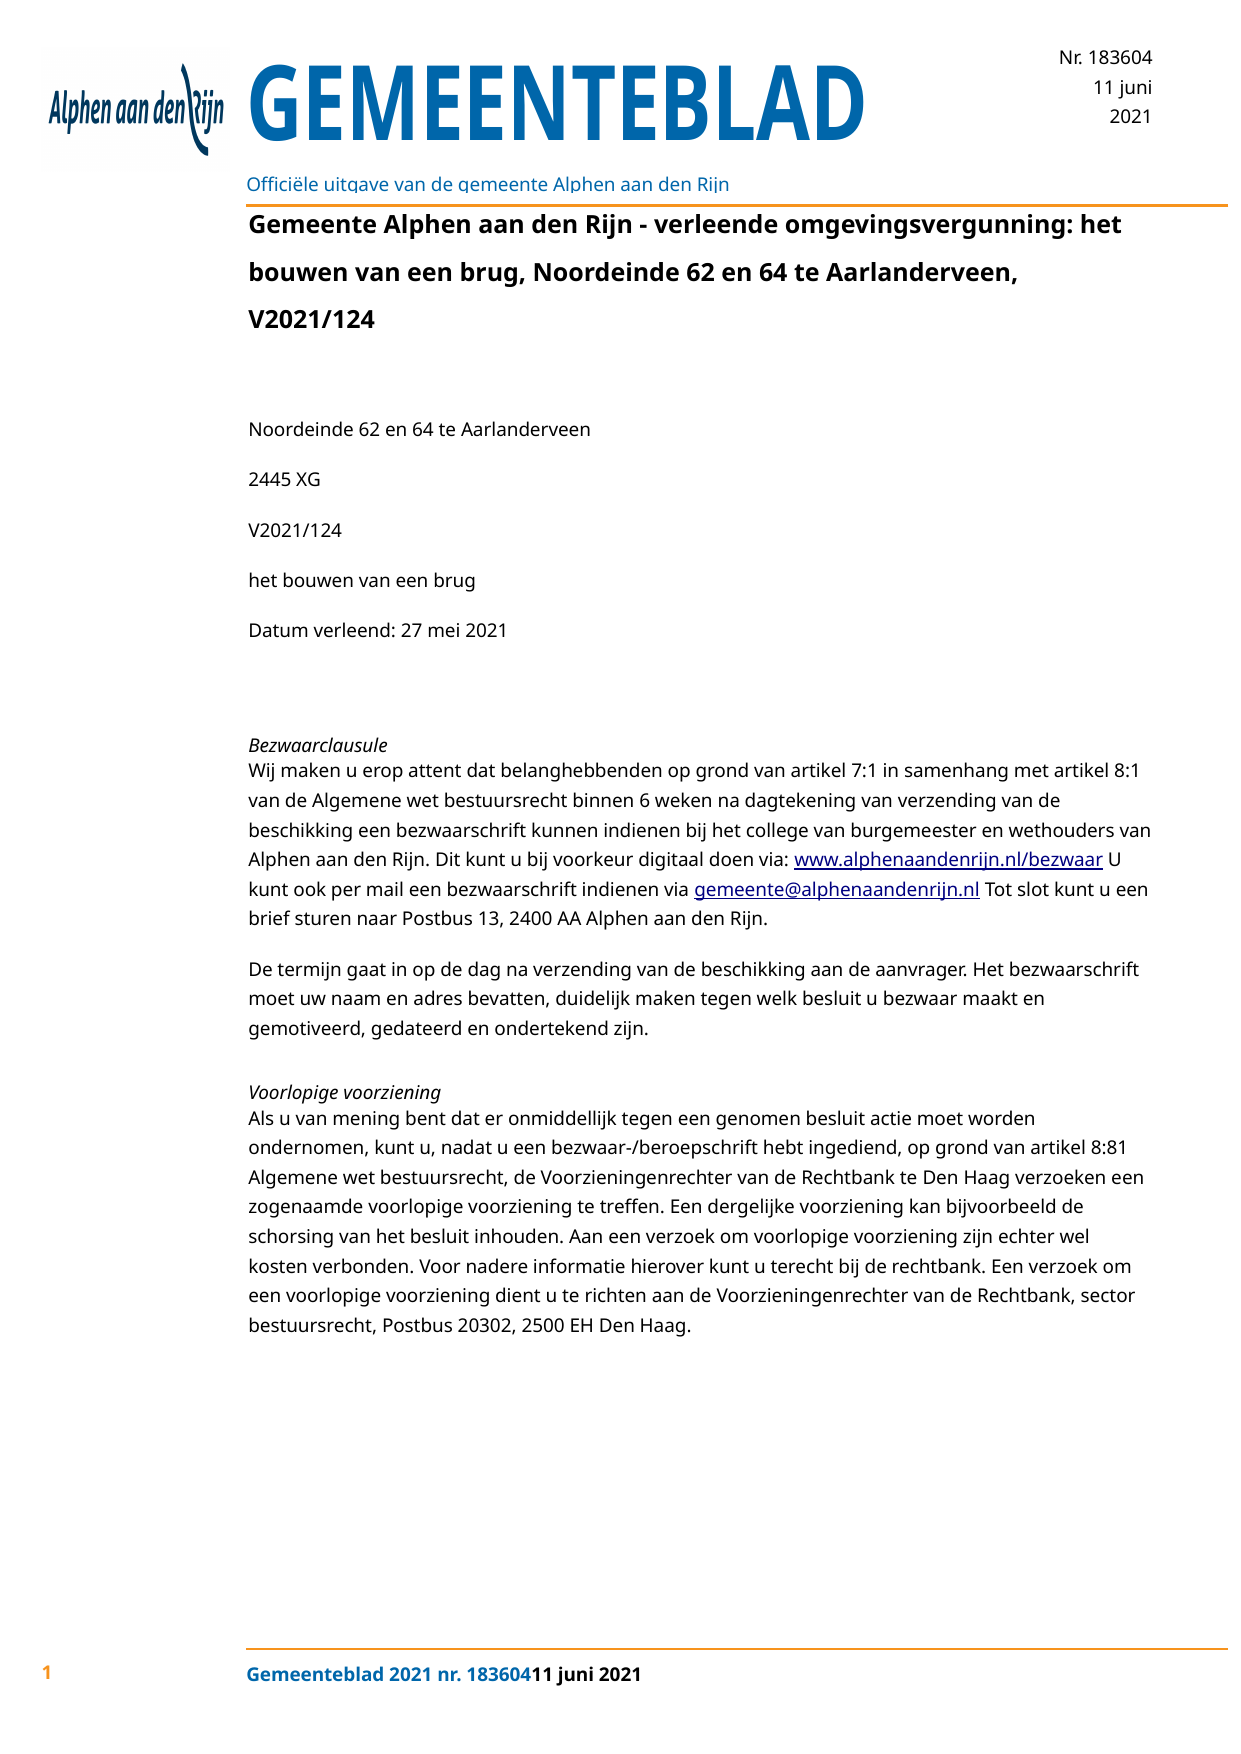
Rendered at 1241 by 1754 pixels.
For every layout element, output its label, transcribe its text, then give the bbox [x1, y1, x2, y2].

text De termijn gaat in op de dag na verzending van de beschikking aan de aanvrager. Het bezwaarschrift moet uw naam en adres bevatten, duidelijk maken tegen welk besluit u bezwaar maakt en gemotiveerd, gedateerd en ondertekend zijn. [248, 956, 1152, 1041]
text Noordeinde 62 en 64 te Aarlanderveen [248, 416, 1152, 442]
text V2021/124 [248, 517, 1152, 542]
text Bezwaarclausule [248, 732, 1152, 758]
text het bouwen van een brug [248, 567, 1152, 593]
text Als u van mening bent dat er onmiddellijk tegen een genomen besluit actie moet worden ondernomen, kunt u, nadat u een bezwaar-/beroepschrift hebt ingediend, op grond van artikel 8:81 Algemene wet bestuursrecht, de Voorzieningenrechter van de Rechtbank te Den Haag verzoeken een zogenaamde voorlopige voorziening te treffen. Een dergelijke voorziening kan bijvoorbeeld de schorsing van het besluit inhouden. Aan een verzoek om voorlopige voorziening zijn echter wel kosten verbonden. Voor nadere informatie hierover kunt u terecht bij de rechtbank. Een verzoek om een voorlopige voorziening dient u te richten aan de Voorzieningenrechter van de Rechtbank, sector bestuursrecht, Postbus 20302, 2500 EH Den Haag. [248, 1105, 1152, 1338]
text 2445 XG [248, 466, 1152, 492]
picture [41, 47, 231, 172]
text Voorlopige voorziening [248, 1079, 1152, 1105]
text Datum verleend: 27 mei 2021 [248, 618, 1152, 643]
text Wij maken u erop attent dat belanghebbenden op grond van artikel 7:1 in samenhang met artikel 8:1 van de Algemene wet bestuursrecht binnen 6 weken na dagtekening van verzending van de beschikking een bezwaarschrift kunnen indienen bij het college van burgemeester en wethouders van Alphen aan den Rijn. Dit kunt u bij voorkeur digitaal doen via: www.alphenaandenrijn.nl/bezwaar U kunt ook per mail een bezwaarschrift indienen via gemeente@alphenaandenrijn.nl Tot slot kunt u een brief sturen naar Postbus 13, 2400 AA Alphen aan den Rijn. [248, 758, 1152, 931]
text Gemeente Alphen aan den Rijn - verleende omgevingsvergunning: het bouwen van een brug, Noordeinde 62 en 64 te Aarlanderveen, V2021/124 [248, 207, 1152, 336]
